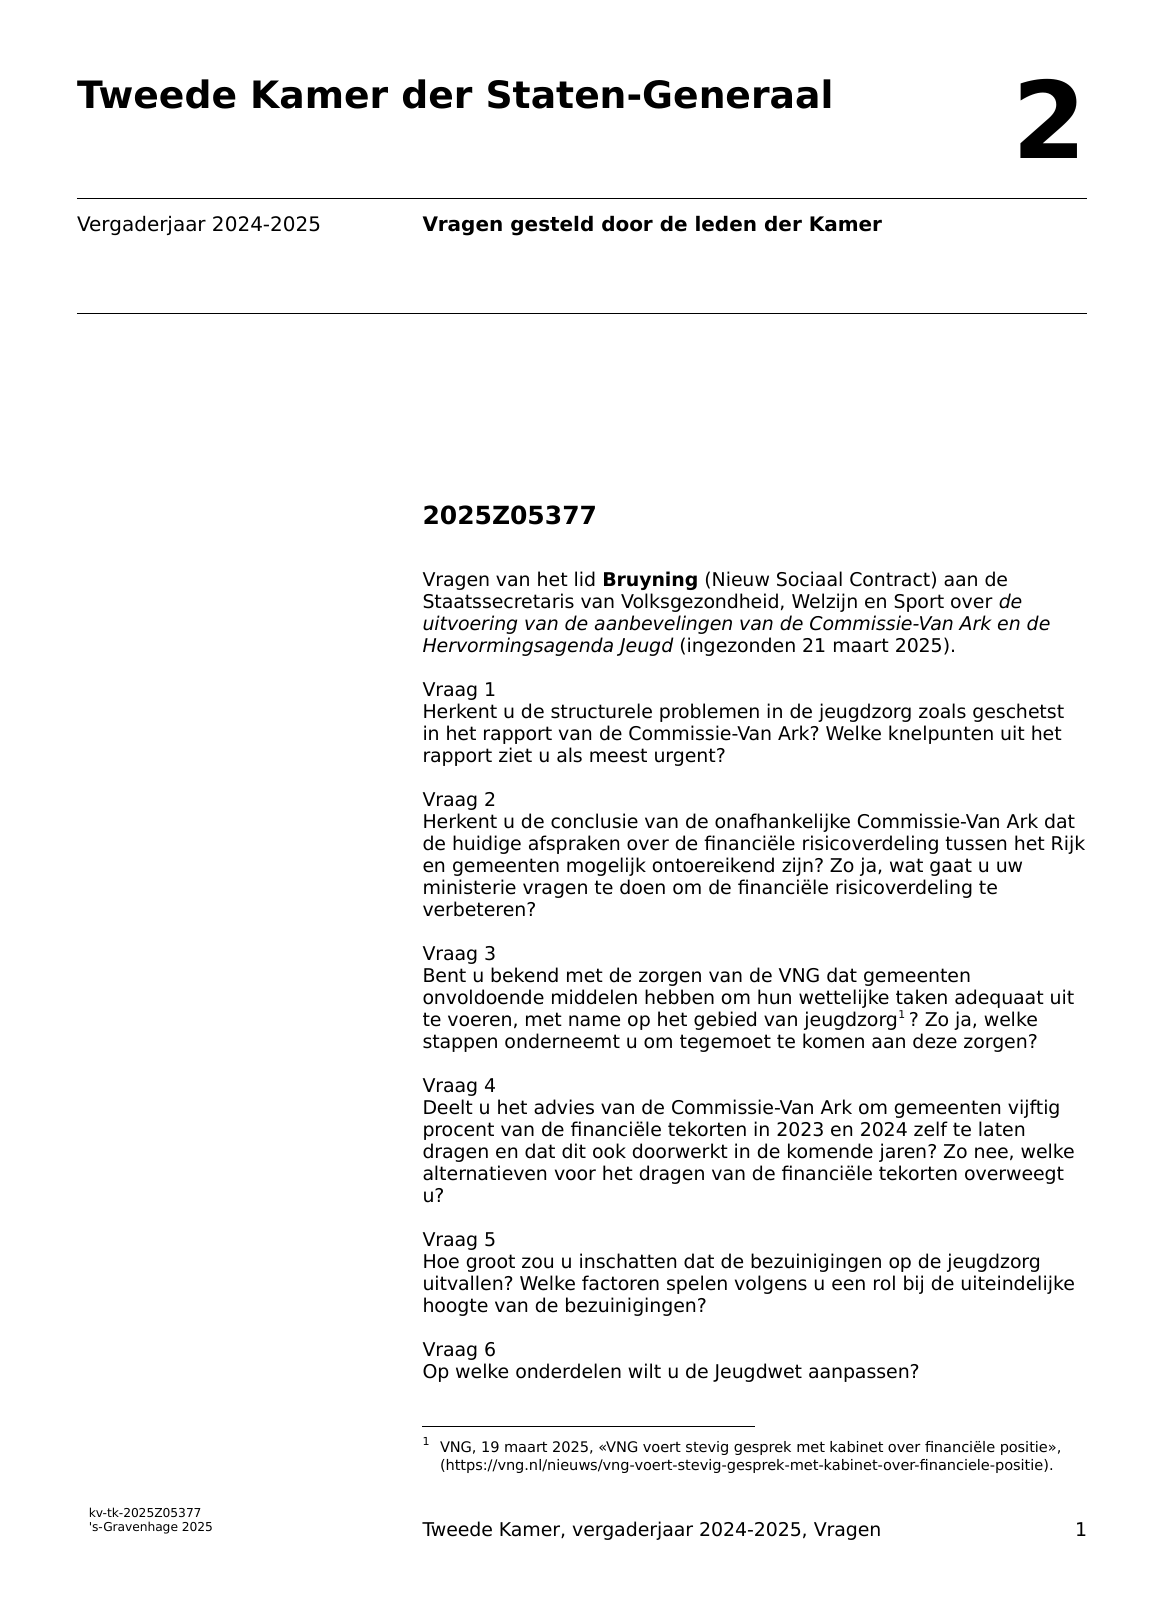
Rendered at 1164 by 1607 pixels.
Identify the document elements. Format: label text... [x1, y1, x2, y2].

text Deelt u het advies van de Commissie-Van Ark om gemeenten vijftig procent van de financiële tekorten in 2023 en 2024 zelf te laten dragen en dat dit ook doorwerkt in de komende jaren? Zo nee, welke alternatieven voor het dragen van de financiële tekorten overweegt u? [422, 1097, 1087, 1207]
text Vraag 3 [422, 943, 1087, 965]
text 's-Gravenhage 2025 [88, 1520, 323, 1534]
text Vraag 6 [422, 1339, 1087, 1361]
text Bent u bekend met de zorgen van de VNG dat gemeenten onvoldoende middelen hebben om hun wettelijke taken adequaat uit te voeren, met name op het gebied van jeugdzorg? Zo ja, welke stappen onderneemt u om tegemoet te komen aan deze zorgen? [422, 965, 1087, 1053]
text Vraag 5 [422, 1229, 1087, 1251]
text VNG, 19 maart 2025, «VNG voert stevig gesprek met kabinet over financiële positie», (https://vng.nl/nieuws/vng-voert-stevig-gesprek-met-kabinet-over-financiele-positie). [422, 1435, 1087, 1474]
text Herkent u de conclusie van de onafhankelijke Commissie-Van Ark dat de huidige afspraken over de financiële risicoverdeling tussen het Rijk en gemeenten mogelijk ontoereikend zijn? Zo ja, wat gaat u uw ministerie vragen te doen om de financiële risicoverdeling te verbeteren? [422, 811, 1087, 921]
table_cell Vragen gesteld door de leden der Kamer [422, 199, 1087, 313]
table_cell Vergaderjaar 2024-2025 [77, 199, 422, 313]
table_header Tweede Kamer der Staten-Generaal [77, 59, 886, 198]
text Hoe groot zou u inschatten dat de bezuinigingen op de jeugdzorg uitvallen? Welke factoren spelen volgens u een rol bij de uiteindelijke hoogte van de bezuinigingen? [422, 1251, 1087, 1317]
text Vraag 4 [422, 1075, 1087, 1097]
text 2025Z05377 [422, 501, 1087, 531]
text kv-tk-2025Z05377 [88, 1506, 323, 1520]
text Herkent u de structurele problemen in de jeugdzorg zoals geschetst in het rapport van de Commissie-Van Ark? Welke knelpunten uit het rapport ziet u als meest urgent? [422, 701, 1087, 767]
text Vraag 2 [422, 789, 1087, 811]
text Op welke onderdelen wilt u de Jeugdwet aanpassen? [422, 1361, 1087, 1383]
table_header 2 [886, 59, 1087, 198]
text Vragen van het lid Bruyning (Nieuw Sociaal Contract) aan de Staatssecretaris van Volksgezondheid, Welzijn en Sport over de uitvoering van de aanbevelingen van de Commissie-Van Ark en de Hervormingsagenda Jeugd (ingezonden 21 maart 2025). [422, 569, 1087, 657]
text Vraag 1 [422, 679, 1087, 701]
